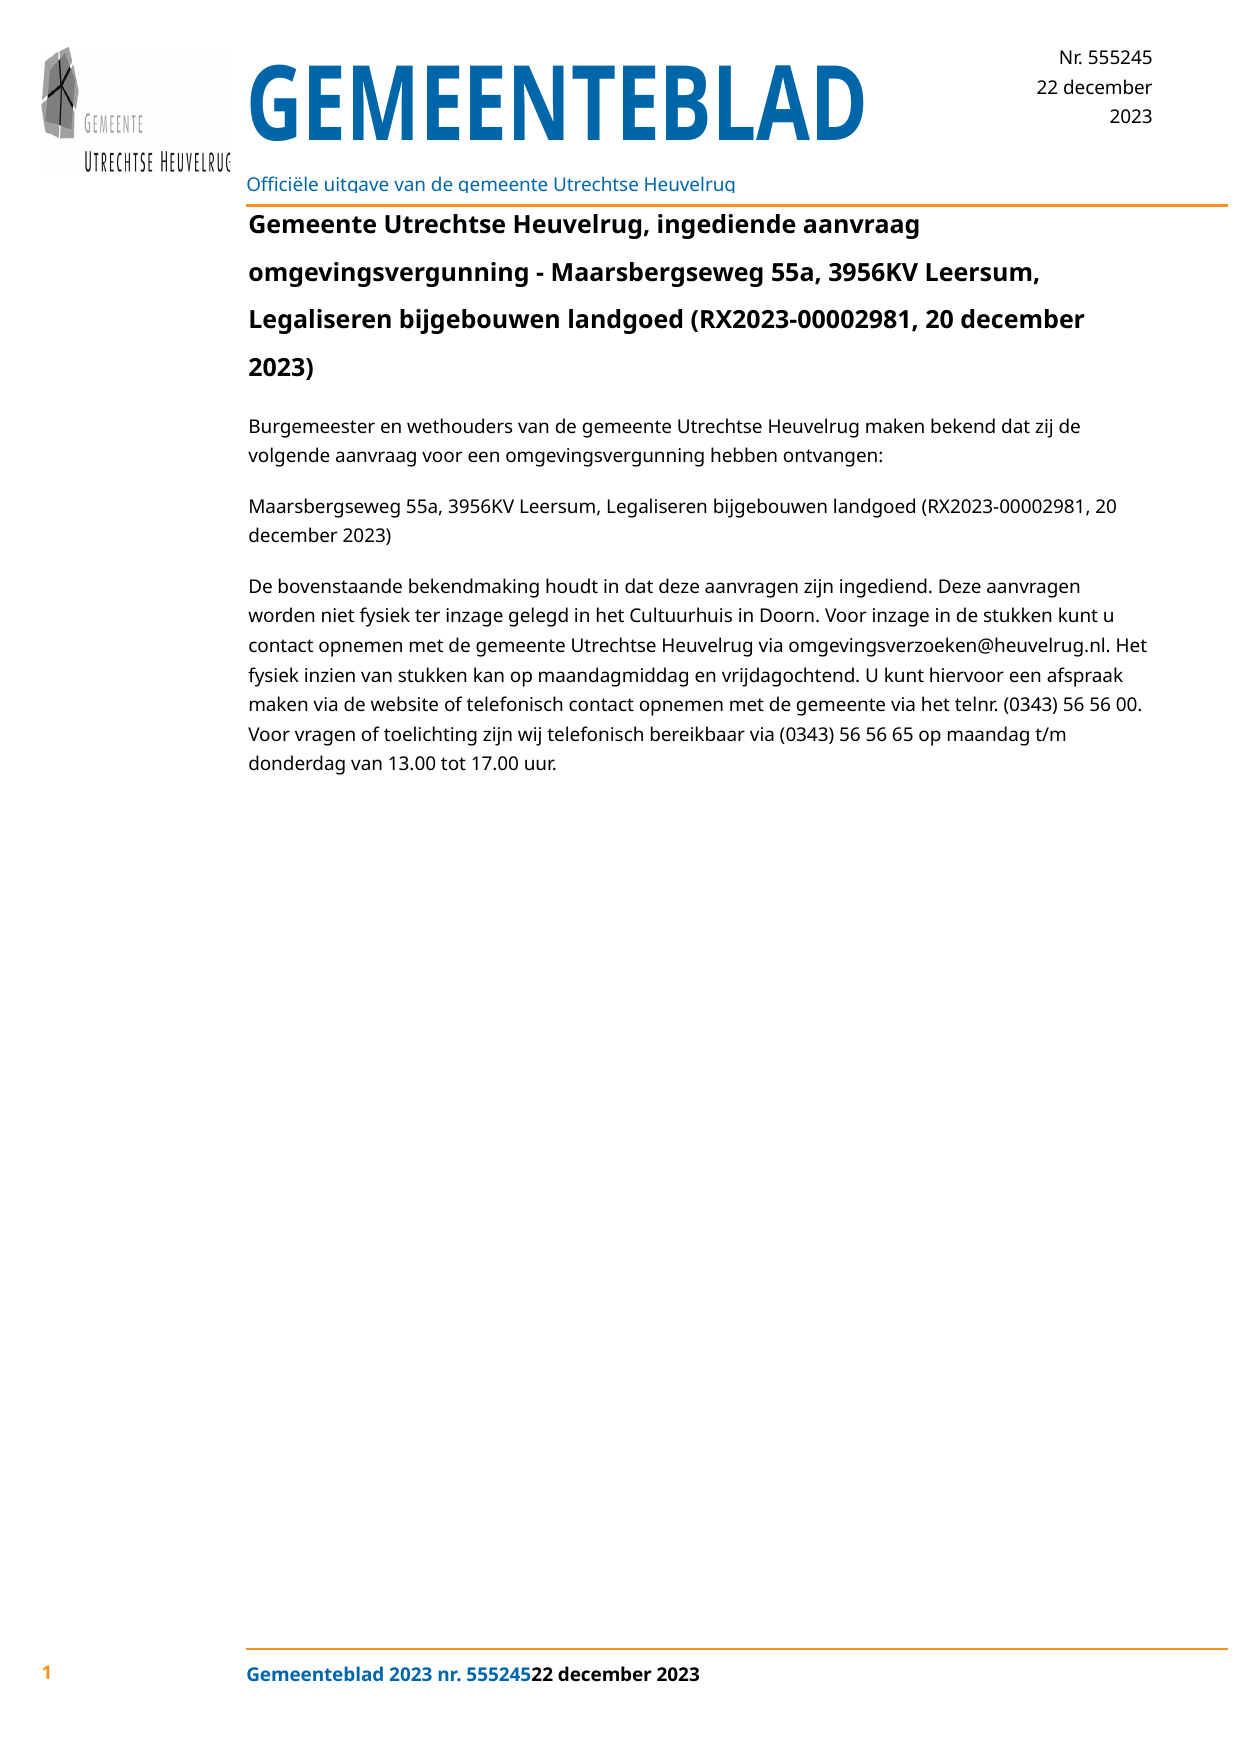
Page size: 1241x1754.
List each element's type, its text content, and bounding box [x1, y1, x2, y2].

text Gemeente Utrechtse Heuvelrug, ingediende aanvraag omgevingsvergunning - Maarsbergseweg 55a, 3956KV Leersum, Legaliseren bijgebouwen landgoed (RX2023-00002981, 20 december 2023) [248, 207, 1152, 384]
text Burgemeester en wethouders van de gemeente Utrechtse Heuvelrug maken bekend dat zij de volgende aanvraag voor een omgevingsvergunning hebben ontvangen: [248, 413, 1152, 468]
picture [41, 47, 231, 172]
text Maarsbergseweg 55a, 3956KV Leersum, Legaliseren bijgebouwen landgoed (RX2023-00002981, 20 december 2023) [248, 493, 1152, 548]
text De bovenstaande bekendmaking houdt in dat deze aanvragen zijn ingediend. Deze aanvragen worden niet fysiek ter inzage gelegd in het Cultuurhuis in Doorn. Voor inzage in de stukken kunt u contact opnemen met de gemeente Utrechtse Heuvelrug via omgevingsverzoeken@heuvelrug.nl. Het fysiek inzien van stukken kan op maandagmiddag en vrijdagochtend. U kunt hiervoor een afspraak maken via de website of telefonisch contact opnemen met de gemeente via het telnr. (0343) 56 56 00. Voor vragen of toelichting zijn wij telefonisch bereikbaar via (0343) 56 56 65 op maandag t/m donderdag van 13.00 tot 17.00 uur. [248, 573, 1152, 776]
